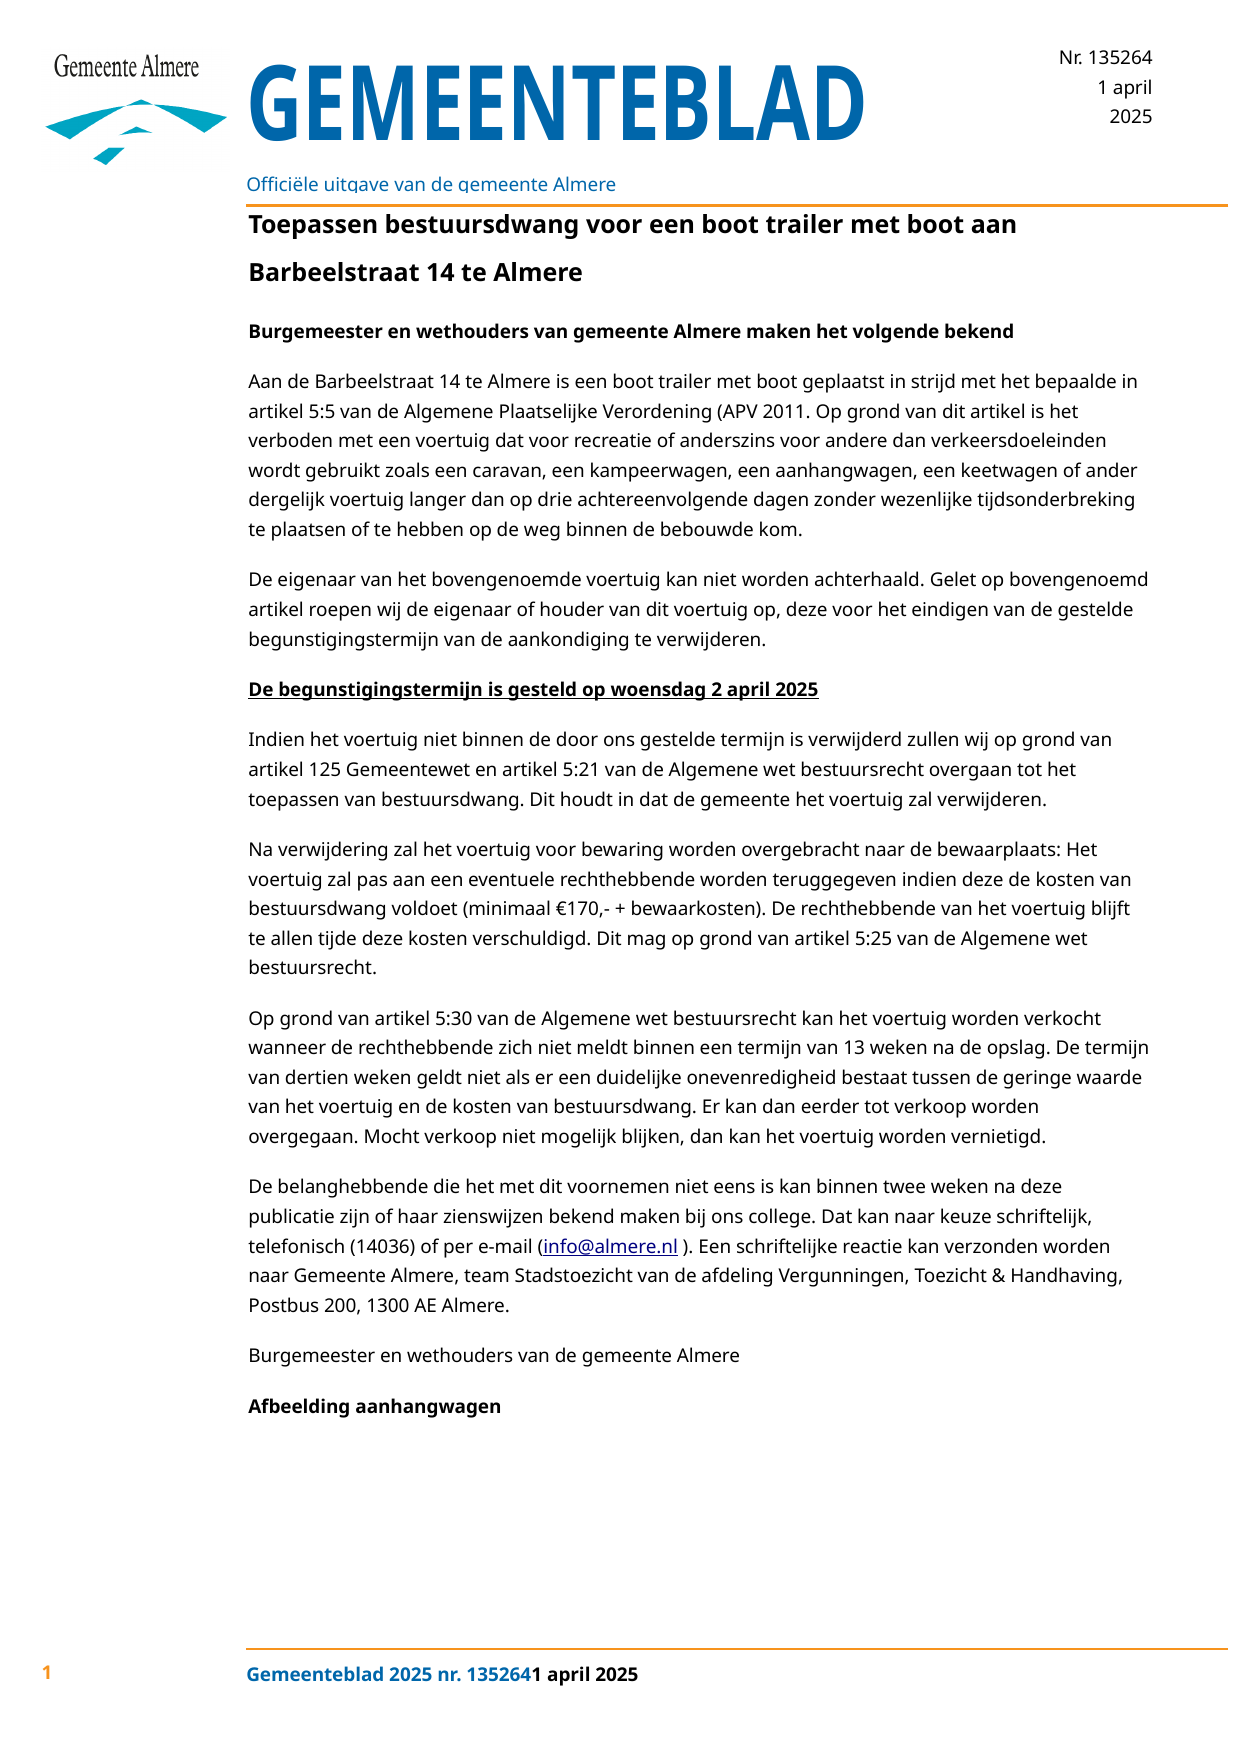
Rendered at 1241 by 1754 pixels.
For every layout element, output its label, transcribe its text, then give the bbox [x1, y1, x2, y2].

text De eigenaar van het bovengenoemde voertuig kan niet worden achterhaald. Gelet op bovengenoemd artikel roepen wij de eigenaar of houder van dit voertuig op, deze voor het eindigen van de gestelde begunstigingstermijn van de aankondiging te verwijderen. [248, 567, 1152, 652]
text De belanghebbende die het met dit voornemen niet eens is kan binnen twee weken na deze publicatie zijn of haar zienswijzen bekend maken bij ons college. Dat kan naar keuze schriftelijk, telefonisch (14036) of per e-mail (info@almere.nl ). Een schriftelijke reactie kan verzonden worden naar Gemeente Almere, team Stadstoezicht van de afdeling Vergunningen, Toezicht & Handhaving, Postbus 200, 1300 AE Almere. [248, 1174, 1152, 1318]
text Toepassen bestuursdwang voor een boot trailer met boot aan Barbeelstraat 14 te Almere [248, 207, 1152, 288]
picture [41, 47, 231, 172]
text Burgemeester en wethouders van de gemeente Almere [248, 1342, 1152, 1368]
text De begunstigingstermijn is gesteld op woensdag 2 april 2025 [248, 676, 1152, 702]
text Aan de Barbeelstraat 14 te Almere is een boot trailer met boot geplaatst in strijd met het bepaalde in artikel 5:5 van de Algemene Plaatselijke Verordening (APV 2011. Op grond van dit artikel is het verboden met een voertuig dat voor recreatie of anderszins voor andere dan verkeersdoeleinden wordt gebruikt zoals een caravan, een kampeerwagen, een aanhangwagen, een keetwagen of ander dergelijk voertuig langer dan op drie achtereenvolgende dagen zonder wezenlijke tijdsonderbreking te plaatsen of te hebben op de weg binnen de bebouwde kom. [248, 368, 1152, 542]
text Indien het voertuig niet binnen de door ons gestelde termijn is verwijderd zullen wij op grond van artikel 125 Gemeentewet en artikel 5:21 van de Algemene wet bestuursrecht overgaan tot het toepassen van bestuursdwang. Dit houdt in dat de gemeente het voertuig zal verwijderen. [248, 727, 1152, 812]
text Afbeelding aanhangwagen [248, 1393, 1152, 1419]
text Na verwijdering zal het voertuig voor bewaring worden overgebracht naar de bewaarplaats: Het voertuig zal pas aan een eventuele rechthebbende worden teruggegeven indien deze de kosten van bestuursdwang voldoet (minimaal €170,- + bewaarkosten). De rechthebbende van het voertuig blijft te allen tijde deze kosten verschuldigd. Dit mag op grond van artikel 5:25 van de Algemene wet bestuursrecht. [248, 836, 1152, 980]
text Burgemeester en wethouders van gemeente Almere maken het volgende bekend [248, 318, 1152, 344]
text Op grond van artikel 5:30 van de Algemene wet bestuursrecht kan het voertuig worden verkocht wanneer de rechthebbende zich niet meldt binnen een termijn van 13 weken na de opslag. De termijn van dertien weken geldt niet als er een duidelijke onevenredigheid bestaat tussen de geringe waarde van het voertuig en de kosten van bestuursdwang. Er kan dan eerder tot verkoop worden overgegaan. Mocht verkoop niet mogelijk blijken, dan kan het voertuig worden vernietigd. [248, 1005, 1152, 1149]
